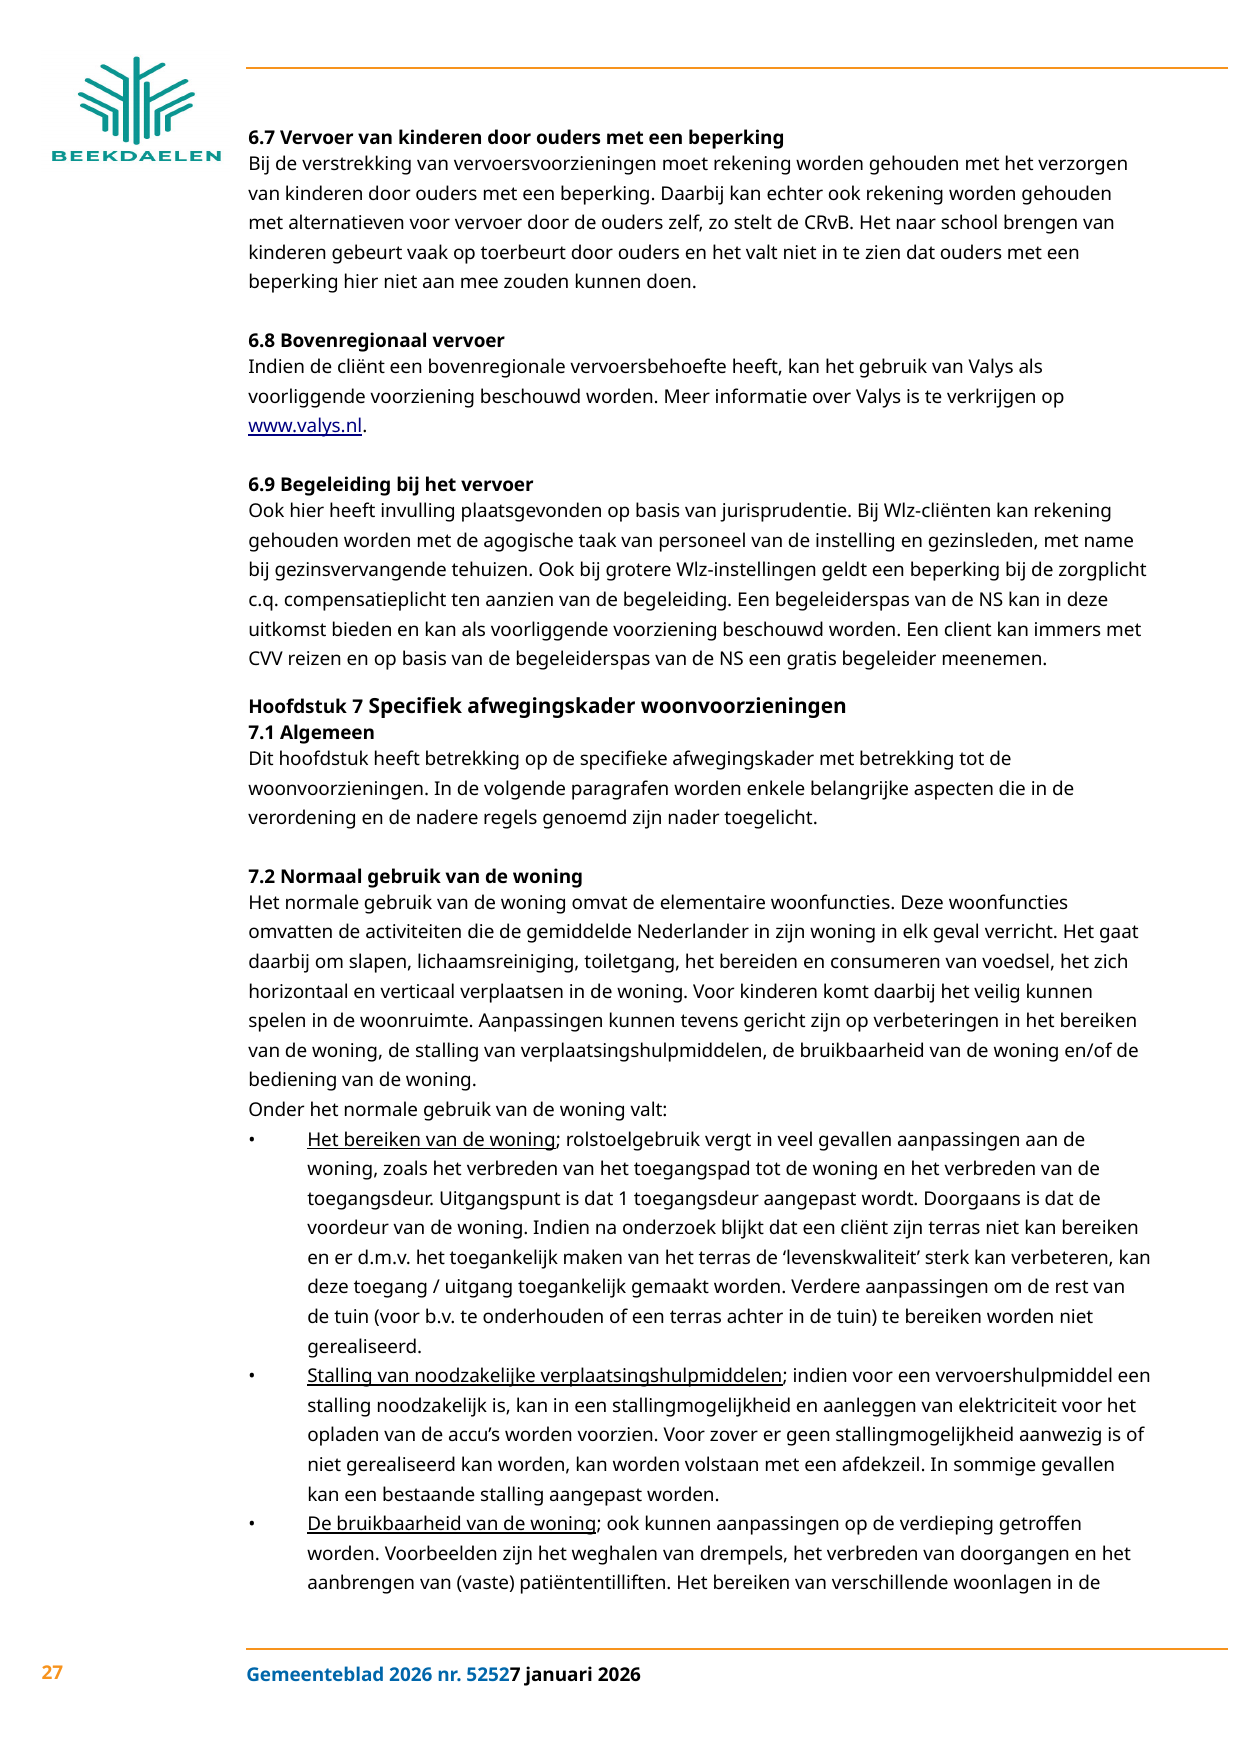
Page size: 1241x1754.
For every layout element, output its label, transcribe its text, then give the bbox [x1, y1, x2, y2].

text 6.8 Bovenregionaal vervoer [248, 328, 1152, 353]
text 6.9 Begeleiding bij het vervoer [248, 472, 1152, 497]
text Bij de verstrekking van vervoersvoorzieningen moet rekening worden gehouden met het verzorgen van kinderen door ouders met een beperking. Daarbij kan echter ook rekening worden gehouden met alternatieven voor vervoer door de ouders zelf, zo stelt de CRvB. Het naar school brengen van kinderen gebeurt vaak op toerbeurt door ouders en het valt niet in te zien dat ouders met een beperking hier niet aan mee zouden kunnen doen. [248, 150, 1152, 294]
picture [41, 47, 231, 172]
text Indien de cliënt een bovenregionale vervoersbehoefte heeft, kan het gebruik van Valys als voorliggende voorziening beschouwd worden. Meer informatie over Valys is te verkrijgen op www.valys.nl. [248, 353, 1152, 438]
text 7.1 Algemeen [248, 719, 1152, 745]
text Hoofdstuk 7 Specifiek afwegingskader woonvoorzieningen [248, 691, 1152, 719]
list De bruikbaarheid van de woning; ook kunnen aanpassingen op de verdieping getroffen worden. Voorbeelden zijn het weghalen van drempels, het verbreden van doorgangen en het aanbrengen van (vaste) patiëntentilliften. Het bereiken van verschillende woonlagen in de [248, 1510, 1152, 1595]
text Dit hoofdstuk heeft betrekking op de specifieke afwegingskader met betrekking tot de woonvoorzieningen. In de volgende paragrafen worden enkele belangrijke aspecten die in de verordening en de nadere regels genoemd zijn nader toegelicht. [248, 745, 1152, 830]
list Het bereiken van de woning; rolstoelgebruik vergt in veel gevallen aanpassingen aan de woning, zoals het verbreden van het toegangspad tot de woning en het verbreden van de toegangsdeur. Uitgangspunt is dat 1 toegangsdeur aangepast wordt. Doorgaans is dat de voordeur van de woning. Indien na onderzoek blijkt dat een cliënt zijn terras niet kan bereiken en er d.m.v. het toegankelijk maken van het terras de ‘levenskwaliteit’ sterk kan verbeteren, kan deze toegang / uitgang toegankelijk gemaakt worden. Verdere aanpassingen om de rest van de tuin (voor b.v. te onderhouden of een terras achter in de tuin) te bereiken worden niet gerealiseerd. [248, 1126, 1152, 1359]
text Ook hier heeft invulling plaatsgevonden op basis van jurisprudentie. Bij Wlz-cliënten kan rekening gehouden worden met de agogische taak van personeel van de instelling en gezinsleden, met name bij gezinsvervangende tehuizen. Ook bij grotere Wlz-instellingen geldt een beperking bij de zorgplicht c.q. compensatieplicht ten aanzien van de begeleiding. Een begeleiderspas van de NS kan in deze uitkomst bieden en kan als voorliggende voorziening beschouwd worden. Een client kan immers met CVV reizen en op basis van de begeleiderspas van de NS een gratis begeleider meenemen. [248, 497, 1152, 671]
text 6.7 Vervoer van kinderen door ouders met een beperking [248, 124, 1152, 150]
text 7.2 Normaal gebruik van de woning [248, 863, 1152, 889]
text Het normale gebruik van de woning omvat de elementaire woonfuncties. Deze woonfuncties omvatten de activiteiten die de gemiddelde Nederlander in zijn woning in elk geval verricht. Het gaat daarbij om slapen, lichaamsreiniging, toiletgang, het bereiden en consumeren van voedsel, het zich horizontaal en verticaal verplaatsen in de woning. Voor kinderen komt daarbij het veilig kunnen spelen in de woonruimte. Aanpassingen kunnen tevens gericht zijn op verbeteringen in het bereiken van de woning, de stalling van verplaatsingshulpmiddelen, de bruikbaarheid van de woning en/of de bediening van de woning. [248, 889, 1152, 1092]
list Stalling van noodzakelijke verplaatsingshulpmiddelen; indien voor een vervoershulpmiddel een stalling noodzakelijk is, kan in een stallingmogelijkheid en aanleggen van elektriciteit voor het opladen van de accu’s worden voorzien. Voor zover er geen stallingmogelijkheid aanwezig is of niet gerealiseerd kan worden, kan worden volstaan met een afdekzeil. In sommige gevallen kan een bestaande stalling aangepast worden. [248, 1362, 1152, 1507]
text Onder het normale gebruik van de woning valt: [248, 1096, 1152, 1122]
